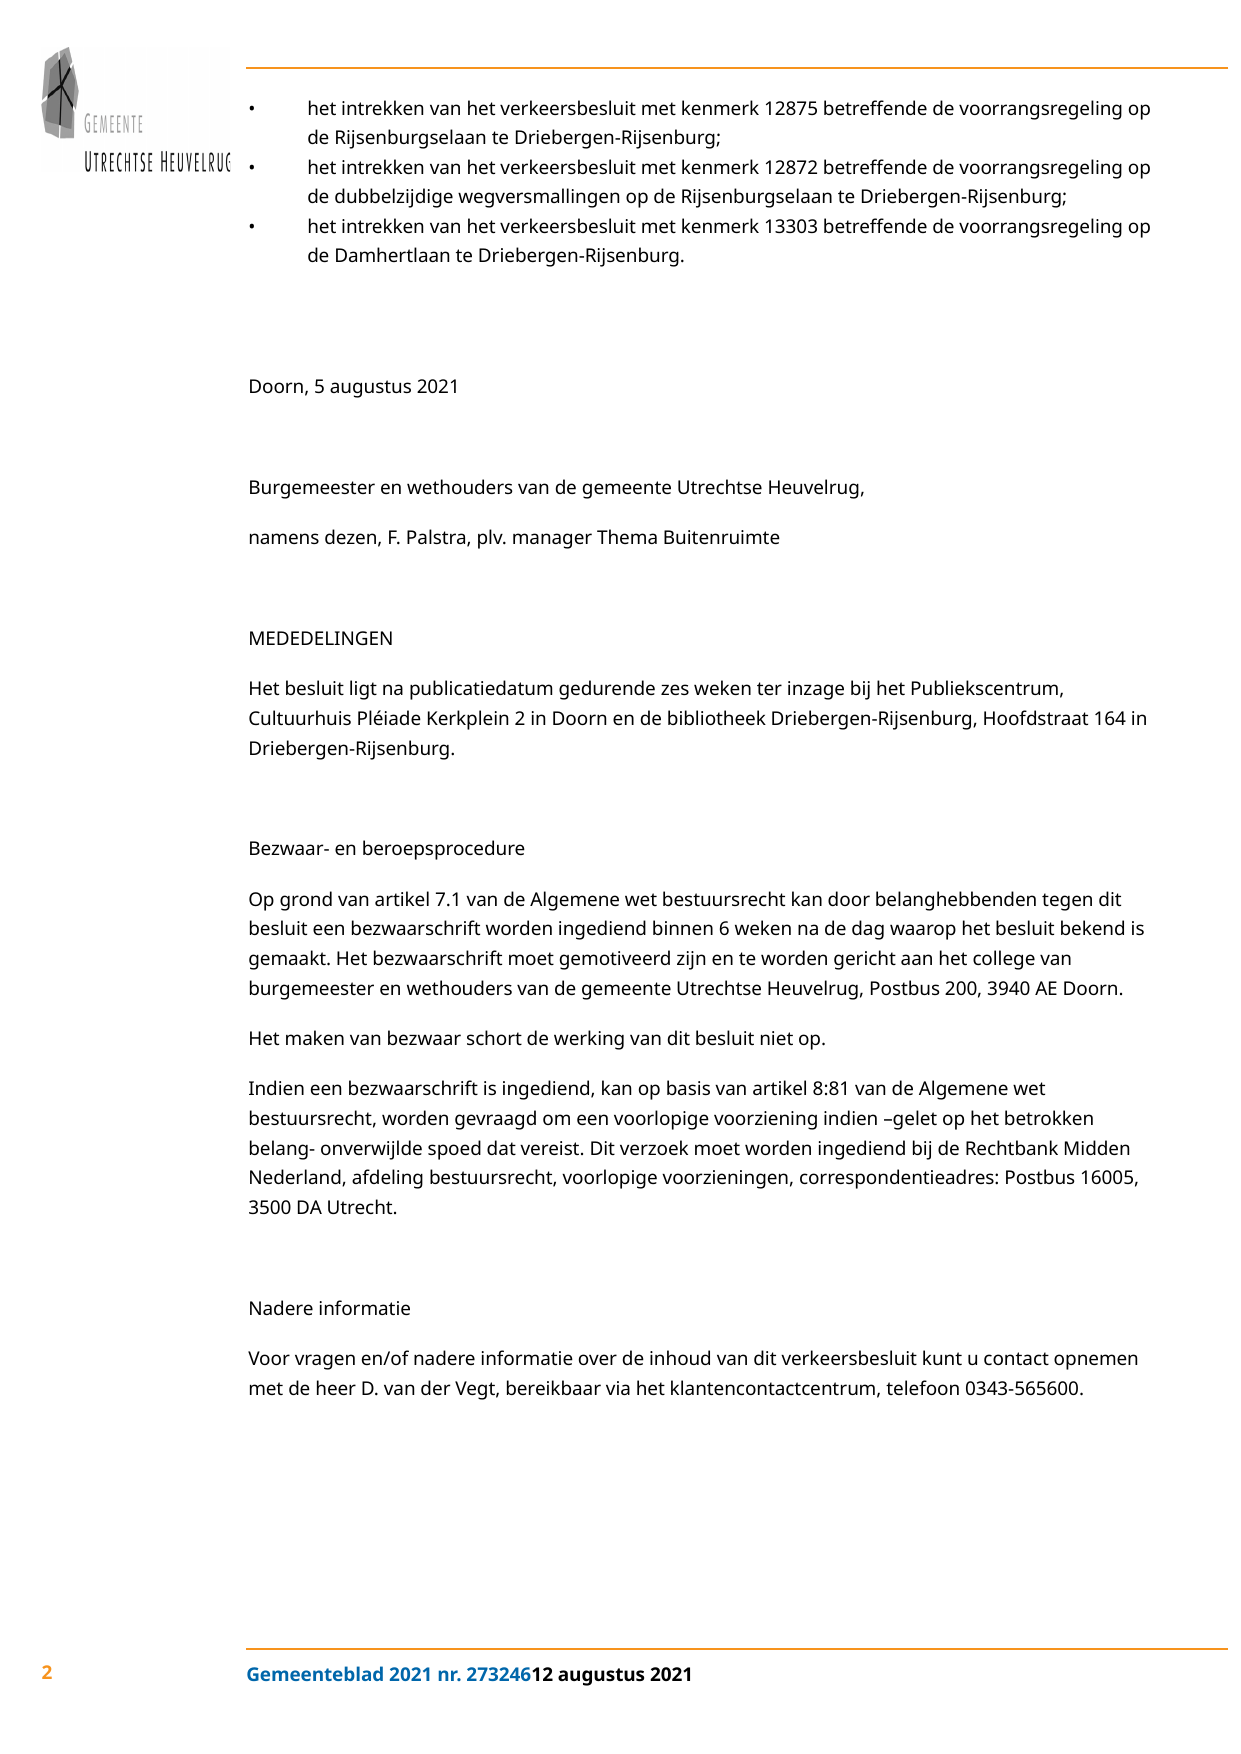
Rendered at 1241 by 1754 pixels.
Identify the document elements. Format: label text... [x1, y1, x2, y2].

text Voor vragen en/of nadere informatie over de inhoud van dit verkeersbesluit kunt u contact opnemen met de heer D. van der Vegt, bereikbaar via het klantencontactcentrum, telefoon 0343-565600. [248, 1345, 1152, 1401]
picture [41, 47, 231, 172]
text Nadere informatie [248, 1295, 1152, 1321]
list het intrekken van het verkeersbesluit met kenmerk 13303 betreffende de voorrangsregeling op de Damhertlaan te Driebergen-Rijsenburg. [248, 213, 1152, 268]
list het intrekken van het verkeersbesluit met kenmerk 12875 betreffende de voorrangsregeling op de Rijsenburgselaan te Driebergen-Rijsenburg; [248, 95, 1152, 150]
text Bezwaar- en beroepsprocedure [248, 836, 1152, 861]
text Indien een bezwaarschrift is ingediend, kan op basis van artikel 8:81 van de Algemene wet bestuursrecht, worden gevraagd om een voorlopige voorziening indien –gelet op het betrokken belang- onverwijlde spoed dat vereist. Dit verzoek moet worden ingediend bij de Rechtbank Midden Nederland, afdeling bestuursrecht, voorlopige voorzieningen, correspondentieadres: Postbus 16005, 3500 DA Utrecht. [248, 1076, 1152, 1220]
text Het besluit ligt na publicatiedatum gedurende zes weken ter inzage bij het Publiekscentrum, Cultuurhuis Pléiade Kerkplein 2 in Doorn en de bibliotheek Driebergen-Rijsenburg, Hoofdstraat 164 in Driebergen-Rijsenburg. [248, 676, 1152, 761]
text namens dezen, F. Palstra, plv. manager Thema Buitenruimte [248, 524, 1152, 550]
list het intrekken van het verkeersbesluit met kenmerk 12872 betreffende de voorrangsregeling op de dubbelzijdige wegversmallingen op de Rijsenburgselaan te Driebergen-Rijsenburg; [248, 154, 1152, 209]
text MEDEDELINGEN [248, 625, 1152, 651]
text Burgemeester en wethouders van de gemeente Utrechtse Heuvelrug, [248, 474, 1152, 500]
text Het maken van bezwaar schort de werking van dit besluit niet op. [248, 1025, 1152, 1051]
text Doorn, 5 augustus 2021 [248, 373, 1152, 399]
text Op grond van artikel 7.1 van de Algemene wet bestuursrecht kan door belanghebbenden tegen dit besluit een bezwaarschrift worden ingediend binnen 6 weken na de dag waarop het besluit bekend is gemaakt. Het bezwaarschrift moet gemotiveerd zijn en te worden gericht aan het college van burgemeester en wethouders van de gemeente Utrechtse Heuvelrug, Postbus 200, 3940 AE Doorn. [248, 886, 1152, 1001]
